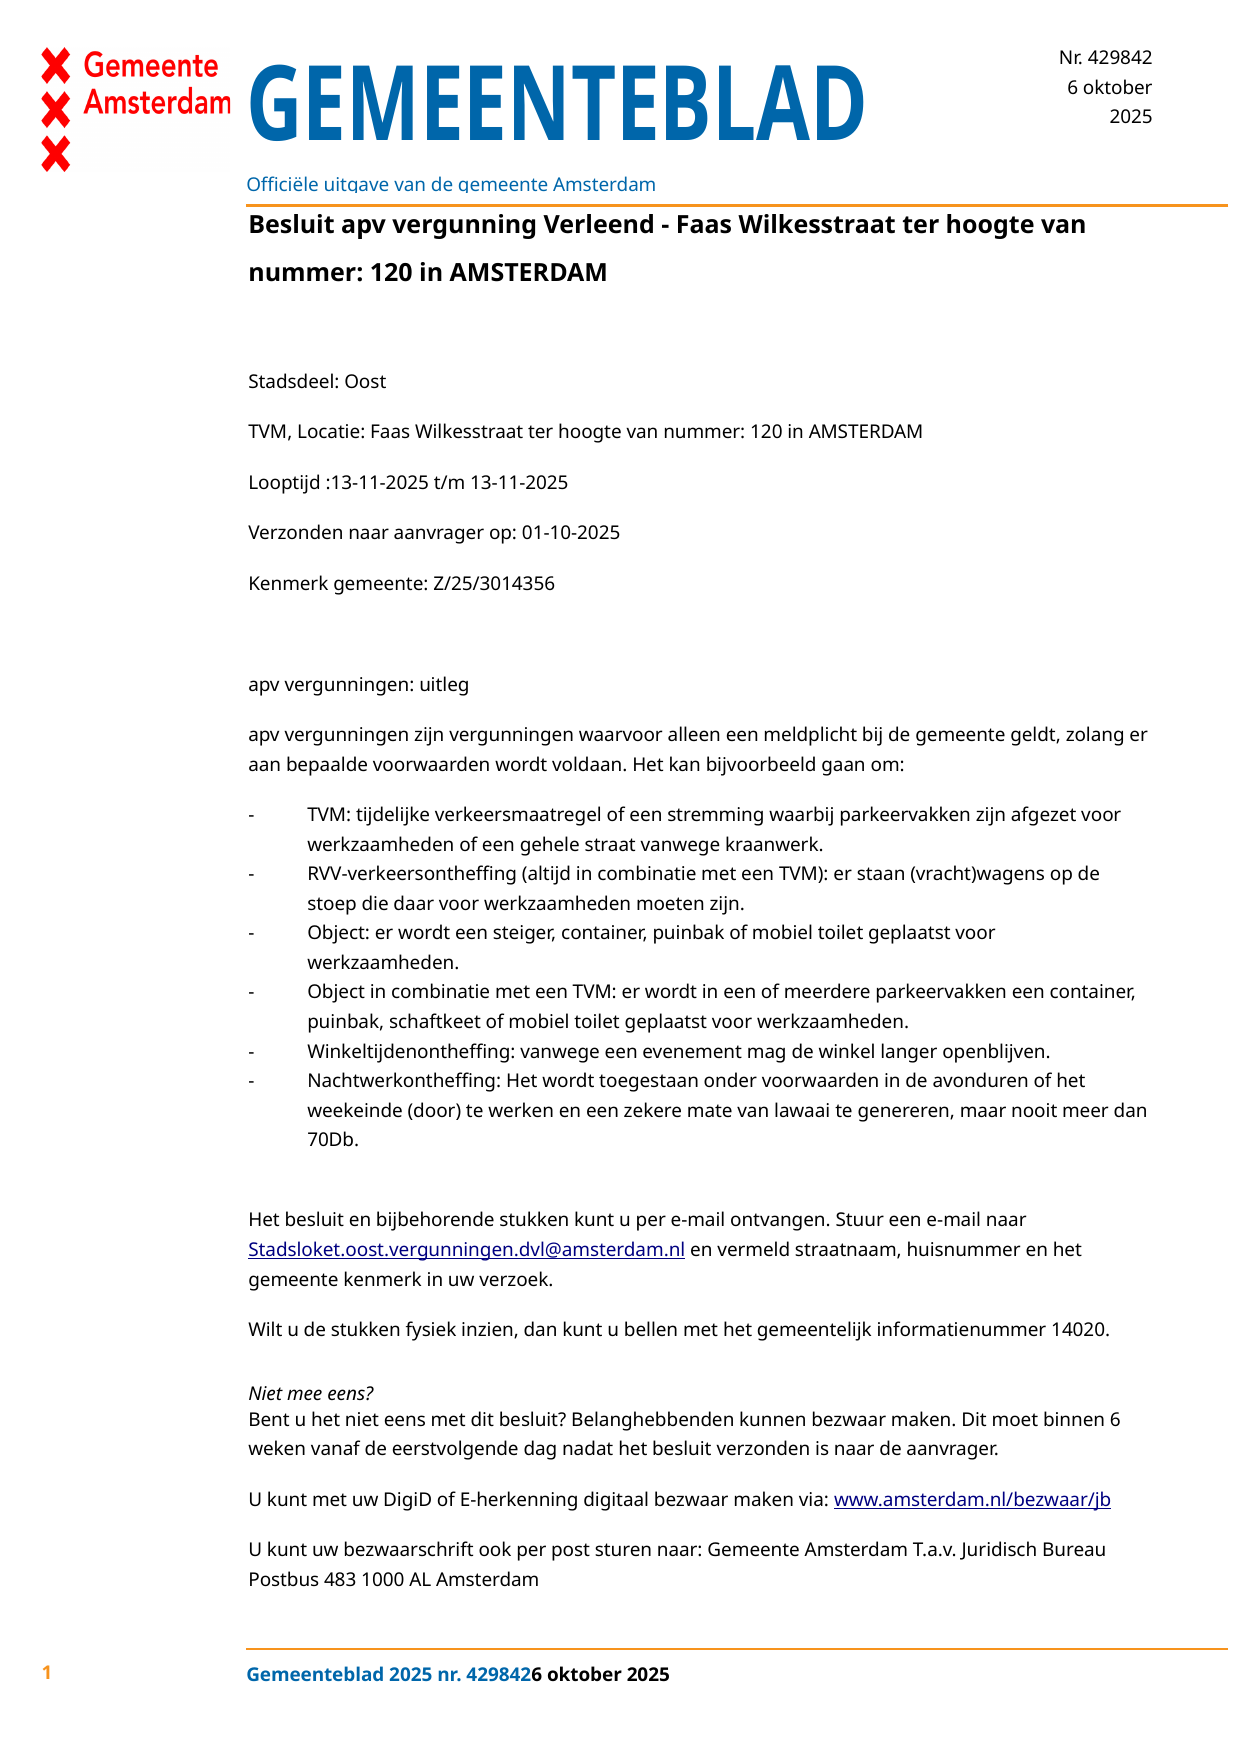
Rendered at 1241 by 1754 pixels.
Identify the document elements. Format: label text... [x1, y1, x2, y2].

text Verzonden naar aanvrager op: 01-10-2025 [248, 519, 1152, 545]
list Winkeltijdenontheffing: vanwege een evenement mag de winkel langer openblijven. [248, 1038, 1152, 1064]
list RVV-verkeersontheffing (altijd in combinatie met een TVM): er staan (vracht)wagens op de stoep die daar voor werkzaamheden moeten zijn. [248, 860, 1152, 916]
text apv vergunningen zijn vergunningen waarvoor alleen een meldplicht bij de gemeente geldt, zolang er aan bepaalde voorwaarden wordt voldaan. Het kan bijvoorbeeld gaan om: [248, 721, 1152, 777]
list Object in combinatie met een TVM: er wordt in een of meerdere parkeervakken een container, puinbak, schaftkeet of mobiel toilet geplaatst voor werkzaamheden. [248, 979, 1152, 1034]
picture [41, 47, 231, 172]
text U kunt met uw DigiD of E-herkenning digitaal bezwaar maken via: www.amsterdam.nl/bezwaar/jb [248, 1486, 1152, 1512]
text U kunt uw bezwaarschrift ook per post sturen naar: Gemeente Amsterdam T.a.v. Juridisch Bureau Postbus 483 1000 AL Amsterdam [248, 1536, 1152, 1592]
text Wilt u de stukken fysiek inzien, dan kunt u bellen met het gemeentelijk informatienummer 14020. [248, 1316, 1152, 1342]
text Niet mee eens? [248, 1380, 1152, 1406]
text apv vergunningen: uitleg [248, 671, 1152, 697]
text Besluit apv vergunning Verleend - Faas Wilkesstraat ter hoogte van nummer: 120 in AMSTERDAM [248, 207, 1152, 288]
text Stadsdeel: Oost [248, 368, 1152, 394]
list Object: er wordt een steiger, container, puinbak of mobiel toilet geplaatst voor werkzaamheden. [248, 919, 1152, 975]
list Nachtwerkontheffing: Het wordt toegestaan onder voorwaarden in de avonduren of het weekeinde (door) te werken en een zekere mate van lawaai te genereren, maar nooit meer dan 70Db. [248, 1067, 1152, 1152]
text Het besluit en bijbehorende stukken kunt u per e-mail ontvangen. Stuur een e-mail naar Stadsloket.oost.vergunningen.dvl@amsterdam.nl en vermeld straatnaam, huisnummer en het gemeente kenmerk in uw verzoek. [248, 1207, 1152, 1292]
text TVM, Locatie: Faas Wilkesstraat ter hoogte van nummer: 120 in AMSTERDAM [248, 419, 1152, 444]
text Kenmerk gemeente: Z/25/3014356 [248, 570, 1152, 596]
text Looptijd :13-11-2025 t/m 13-11-2025 [248, 469, 1152, 495]
list TVM: tijdelijke verkeersmaatregel of een stremming waarbij parkeervakken zijn afgezet voor werkzaamheden of een gehele straat vanwege kraanwerk. [248, 801, 1152, 857]
text Bent u het niet eens met dit besluit? Belanghebbenden kunnen bezwaar maken. Dit moet binnen 6 weken vanaf de eerstvolgende dag nadat het besluit verzonden is naar de aanvrager. [248, 1406, 1152, 1461]
